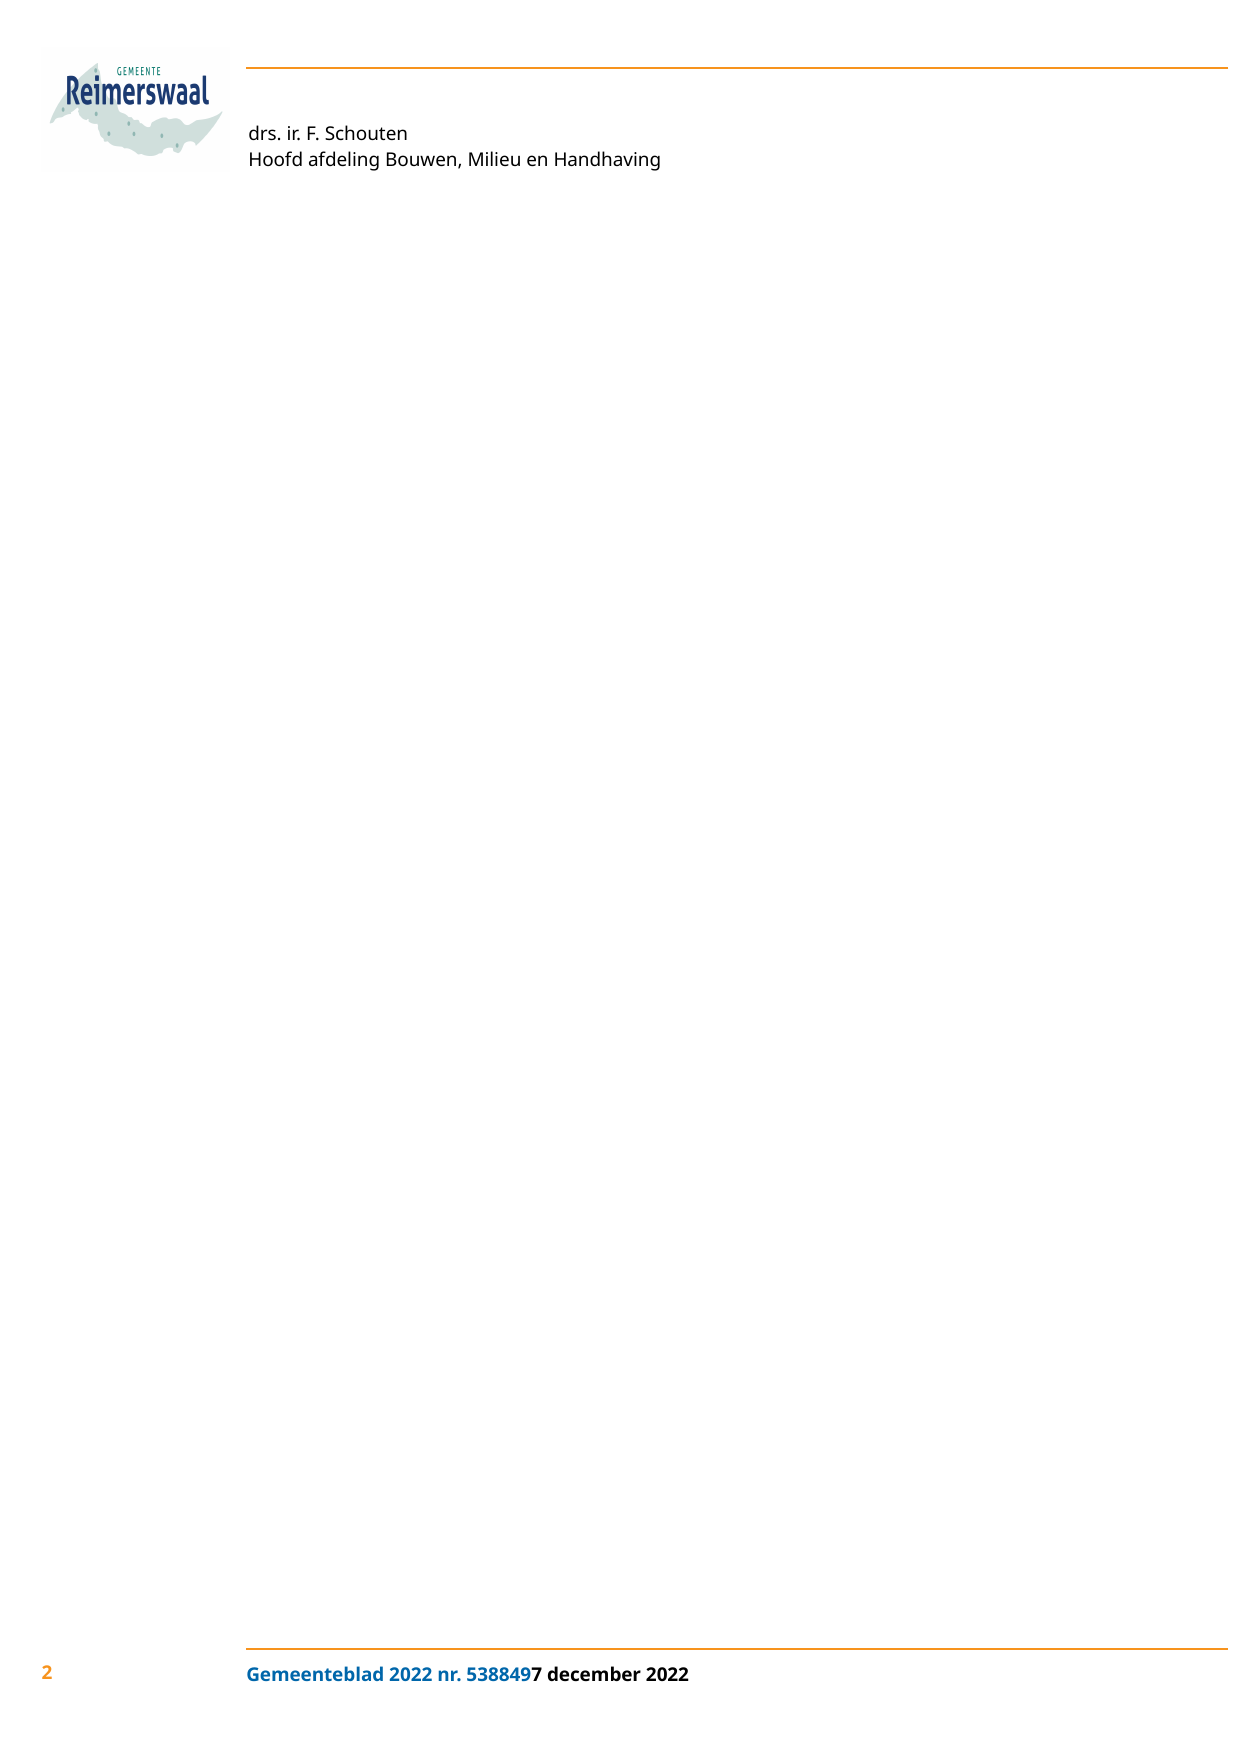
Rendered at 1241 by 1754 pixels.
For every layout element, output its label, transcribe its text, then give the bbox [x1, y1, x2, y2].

text drs. ir. F. Schouten [248, 121, 1152, 146]
picture [41, 47, 231, 172]
text Hoofd afdeling Bouwen, Milieu en Handhaving [248, 146, 1152, 172]
